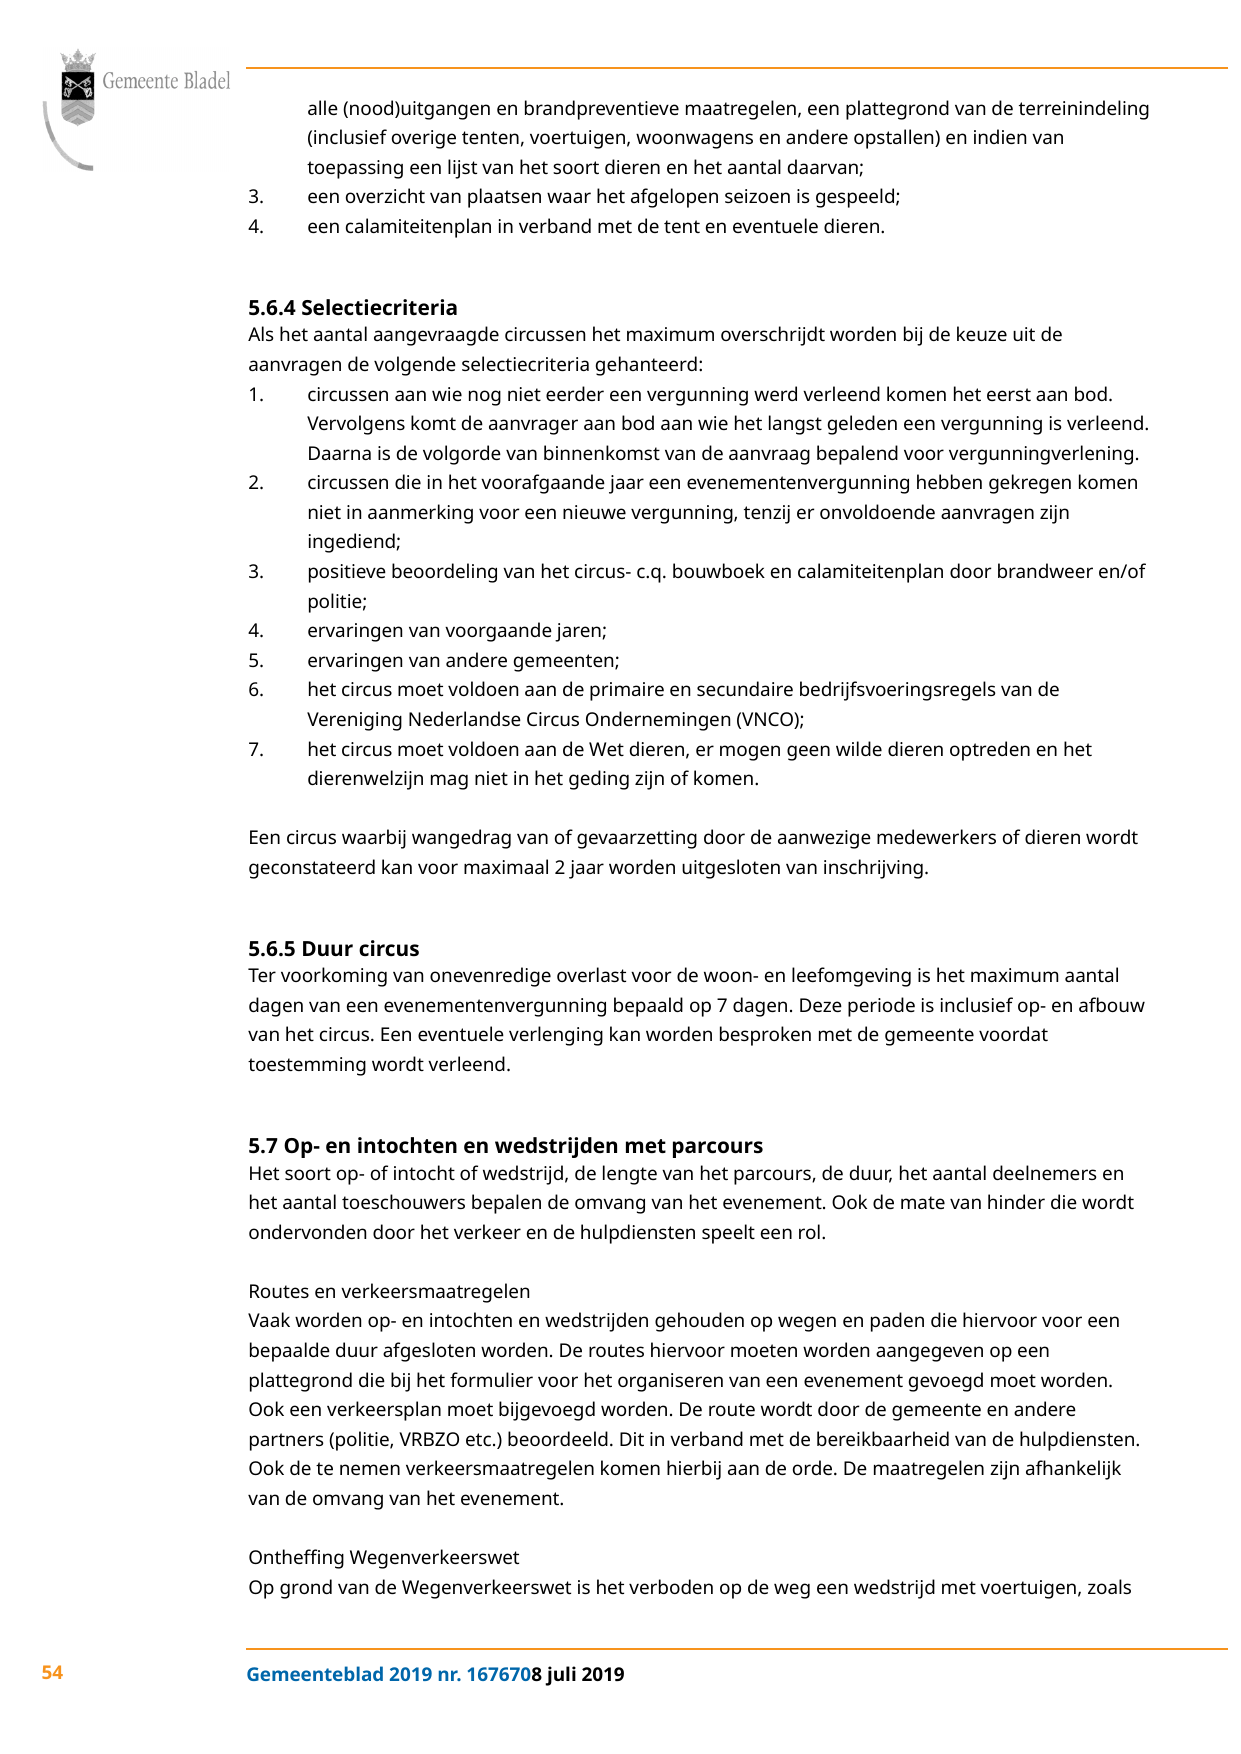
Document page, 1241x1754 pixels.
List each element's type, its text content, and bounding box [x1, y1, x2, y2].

list een overzicht van plaatsen waar het afgelopen seizoen is gespeeld; [248, 183, 1152, 209]
text Op grond van de Wegenverkeerswet is het verboden op de weg een wedstrijd met voertuigen, zoals [248, 1574, 1152, 1599]
list alle (nood)uitgangen en brandpreventieve maatregelen, een plattegrond van de terreinindeling (inclusief overige tenten, voertuigen, woonwagens en andere opstallen) en indien van toepassing een lijst van het soort dieren en het aantal daarvan; [248, 95, 1152, 180]
list ervaringen van andere gemeenten; [248, 647, 1152, 673]
text Ontheffing Wegenverkeerswet [248, 1544, 1152, 1570]
text Het soort op- of intocht of wedstrijd, de lengte van het parcours, de duur, het aantal deelnemers en het aantal toeschouwers bepalen de omvang van het evenement. Ook de mate van hinder die wordt ondervonden door het verkeer en de hulpdiensten speelt een rol. [248, 1160, 1152, 1244]
text Als het aantal aangevraagde circussen het maximum overschrijdt worden bij de keuze uit de aanvragen de volgende selectiecriteria gehanteerd: [248, 322, 1152, 377]
list een calamiteitenplan in verband met de tent en eventuele dieren. [248, 213, 1152, 239]
text Vaak worden op- en intochten en wedstrijden gehouden op wegen en paden die hiervoor voor een bepaalde duur afgesloten worden. De routes hiervoor moeten worden aangegeven op een plattegrond die bij het formulier voor het organiseren van een evenement gevoegd moet worden. Ook een verkeersplan moet bijgevoegd worden. De route wordt door de gemeente en andere partners (politie, VRBZO etc.) beoordeeld. Dit in verband met de bereikbaarheid van de hulpdiensten. Ook de te nemen verkeersmaatregelen komen hierbij aan de orde. De maatregelen zijn afhankelijk van de omvang van het evenement. [248, 1308, 1152, 1511]
list het circus moet voldoen aan de Wet dieren, er mogen geen wilde dieren optreden en het dierenwelzijn mag niet in het geding zijn of komen. [248, 736, 1152, 791]
list positieve beoordeling van het circus- c.q. bouwboek en calamiteitenplan door brandweer en/of politie; [248, 558, 1152, 613]
text Routes en verkeersmaatregelen [248, 1278, 1152, 1304]
text 5.6.5 Duur circus [248, 934, 1152, 962]
list ervaringen van voorgaande jaren; [248, 617, 1152, 643]
list het circus moet voldoen aan de primaire en secundaire bedrijfsvoeringsregels van de Vereniging Nederlandse Circus Ondernemingen (VNCO); [248, 677, 1152, 732]
text Ter voorkoming van onevenredige overlast voor de woon- en leefomgeving is het maximum aantal dagen van een evenementenvergunning bepaald op 7 dagen. Deze periode is inclusief op- en afbouw van het circus. Een eventuele verlenging kan worden besproken met de gemeente voordat toestemming wordt verleend. [248, 962, 1152, 1077]
picture [41, 47, 231, 172]
text 5.7 Op- en intochten en wedstrijden met parcours [248, 1131, 1152, 1160]
text Een circus waarbij wangedrag van of gevaarzetting door de aanwezige medewerkers of dieren wordt geconstateerd kan voor maximaal 2 jaar worden uitgesloten van inschrijving. [248, 824, 1152, 880]
list circussen aan wie nog niet eerder een vergunning werd verleend komen het eerst aan bod. Vervolgens komt de aanvrager aan bod aan wie het langst geleden een vergunning is verleend. Daarna is de volgorde van binnenkomst van de aanvraag bepalend voor vergunningverlening. [248, 381, 1152, 466]
list circussen die in het voorafgaande jaar een evenementenvergunning hebben gekregen komen niet in aanmerking voor een nieuwe vergunning, tenzij er onvoldoende aanvragen zijn ingediend; [248, 469, 1152, 554]
text 5.6.4 Selectiecriteria [248, 293, 1152, 322]
